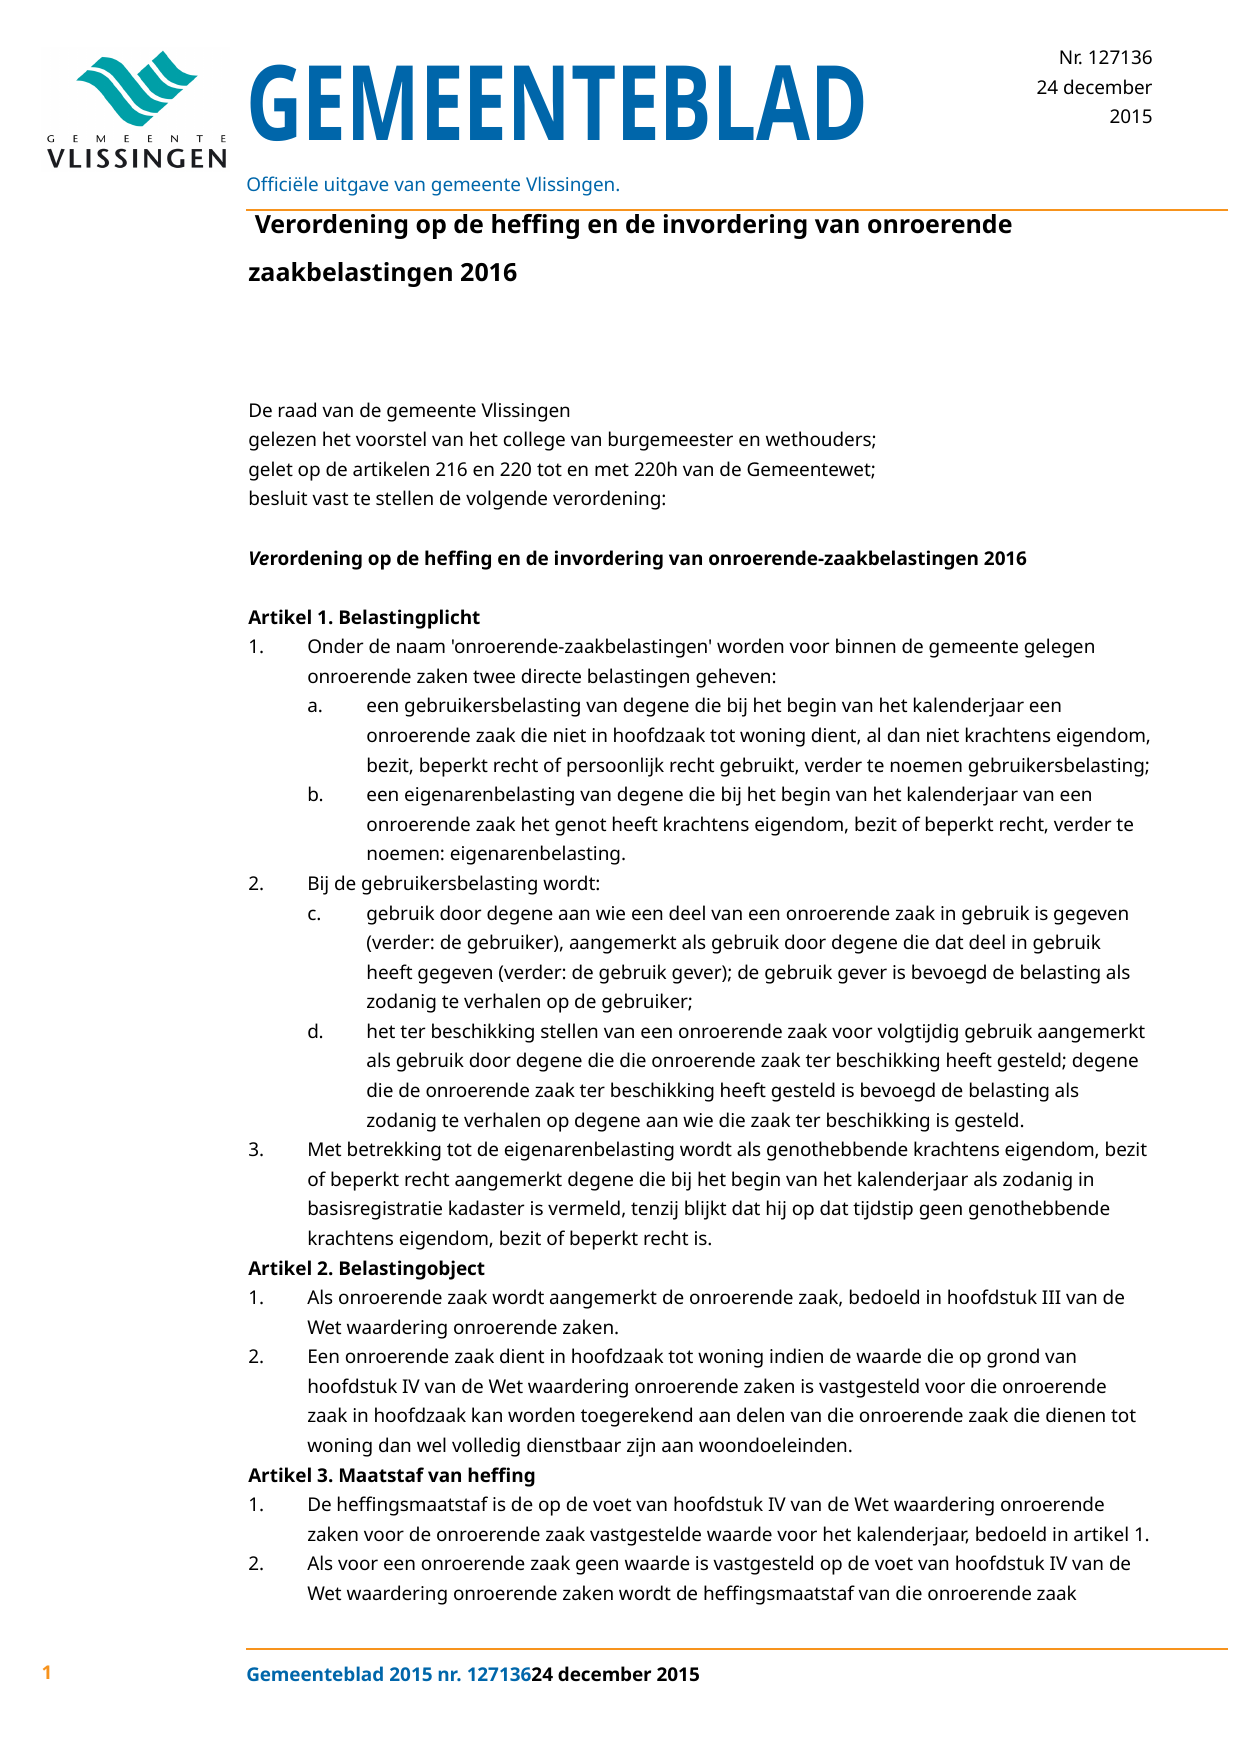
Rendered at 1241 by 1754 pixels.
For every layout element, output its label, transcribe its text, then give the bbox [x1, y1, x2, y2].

list Een onroerende zaak dient in hoofdzaak tot woning indien de waarde die op grond van hoofdstuk IV van de Wet waardering onroerende zaken is vastgesteld voor die onroerende zaak in hoofdzaak kan worden toegerekend aan delen van die onroerende zaak die dienen tot woning dan wel volledig dienstbaar zijn aan woondoeleinden. [248, 1343, 1152, 1458]
list Onder de naam 'onroerende-zaakbelastingen' worden voor binnen de gemeente gelegen onroerende zaken twee directe belastingen geheven: [248, 633, 1152, 689]
text Verordening op de heffing en de invordering van onroerende-zaakbelastingen 2016 [248, 545, 1152, 570]
list Met betrekking tot de eigenarenbelasting wordt als genothebbende krachtens eigendom, bezit of beperkt recht aangemerkt degene die bij het begin van het kalenderjaar als zodanig in basisregistratie kadaster is vermeld, tenzij blijkt dat hij op dat tijdstip geen genothebbende krachtens eigendom, bezit of beperkt recht is. [248, 1136, 1152, 1251]
list Bij de gebruikersbelasting wordt: [248, 870, 1152, 896]
list een gebruikersbelasting van degene die bij het begin van het kalenderjaar een onroerende zaak die niet in hoofdzaak tot woning dient, al dan niet krachtens eigendom, bezit, beperkt recht of persoonlijk recht gebruikt, verder te noemen gebruikersbelasting; [307, 693, 1152, 777]
list Als onroerende zaak wordt aangemerkt de onroerende zaak, bedoeld in hoofdstuk III van de Wet waardering onroerende zaken. [248, 1284, 1152, 1339]
text Verordening op de heffing en de invordering van onroerende zaakbelastingen 2016 [248, 211, 1152, 288]
list gebruik door degene aan wie een deel van een onroerende zaak in gebruik is gegeven (verder: de gebruiker), aangemerkt als gebruik door degene die dat deel in gebruik heeft gegeven (verder: de gebruik gever); de gebruik gever is bevoegd de belasting als zodanig te verhalen op de gebruiker; [307, 900, 1152, 1014]
list het ter beschikking stellen van een onroerende zaak voor volgtijdig gebruik aangemerkt als gebruik door degene die die onroerende zaak ter beschikking heeft gesteld; degene die de onroerende zaak ter beschikking heeft gesteld is bevoegd de belasting als zodanig te verhalen op degene aan wie die zaak ter beschikking is gesteld. [307, 1018, 1152, 1132]
text gelet op de artikelen 216 en 220 tot en met 220h van de Gemeentewet; [248, 456, 1152, 482]
picture [41, 47, 231, 172]
text gelezen het voorstel van het college van burgemeester en wethouders; [248, 426, 1152, 452]
list Als voor een onroerende zaak geen waarde is vastgesteld op de voet van hoofdstuk IV van de Wet waardering onroerende zaken wordt de heffingsmaatstaf van die onroerende zaak [248, 1551, 1152, 1606]
list De heffingsmaatstaf is de op de voet van hoofdstuk IV van de Wet waardering onroerende zaken voor de onroerende zaak vastgestelde waarde voor het kalenderjaar, bedoeld in artikel 1. [248, 1491, 1152, 1547]
list een eigenarenbelasting van degene die bij het begin van het kalenderjaar van een onroerende zaak het genot heeft krachtens eigendom, bezit of beperkt recht, verder te noemen: eigenarenbelasting. [307, 781, 1152, 866]
text Artikel 3. Maatstaf van heffing [248, 1462, 1152, 1487]
text besluit vast te stellen de volgende verordening: [248, 486, 1152, 511]
text Artikel 1. Belastingplicht [248, 604, 1152, 629]
text De raad van de gemeente Vlissingen [248, 397, 1152, 422]
text Artikel 2. Belastingobject [248, 1255, 1152, 1280]
